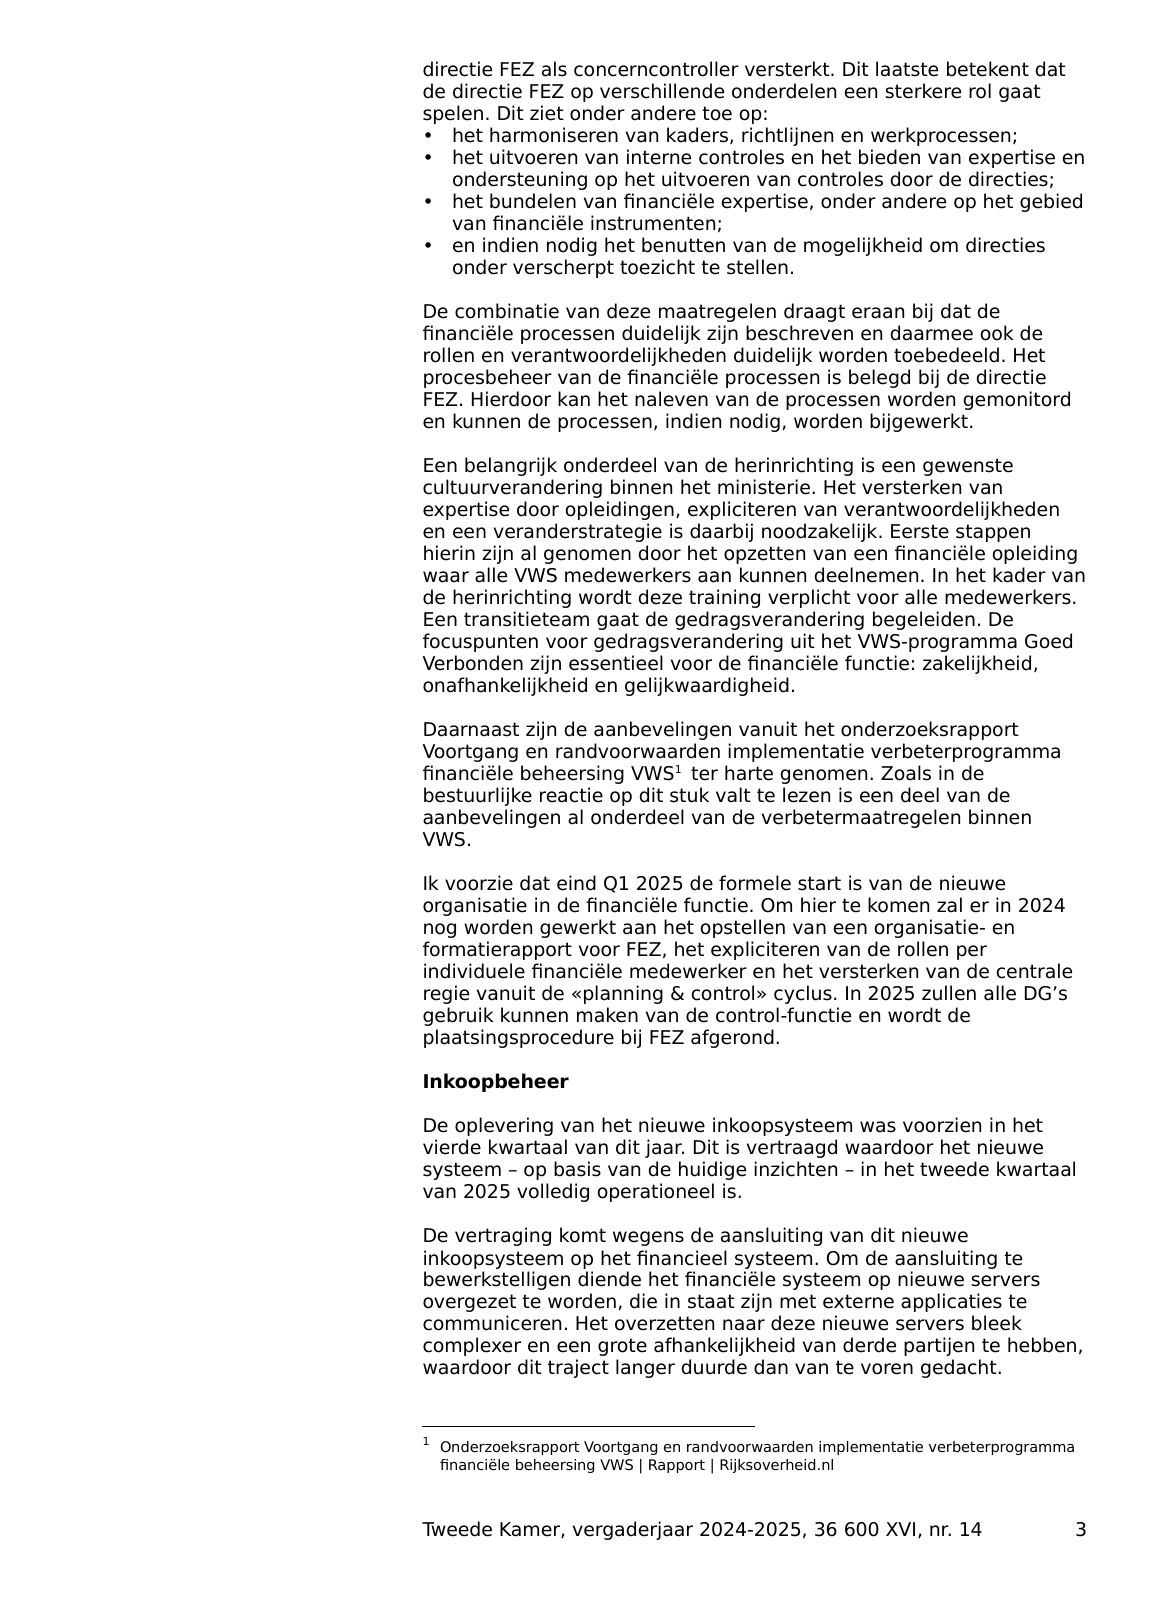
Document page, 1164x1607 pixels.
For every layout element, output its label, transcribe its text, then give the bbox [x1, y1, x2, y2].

text Ik voorzie dat eind Q1 2025 de formele start is van de nieuwe organisatie in de financiële functie. Om hier te komen zal er in 2024 nog worden gewerkt aan het opstellen van een organisatie- en formatierapport voor FEZ, het expliciteren van de rollen per individuele financiële medewerker en het versterken van de centrale regie vanuit de «planning & control» cyclus. In 2025 zullen alle DG’s gebruik kunnen maken van de control-functie en wordt de plaatsingsprocedure bij FEZ afgerond. [422, 873, 1087, 1049]
text De vertraging komt wegens de aansluiting van dit nieuwe inkoopsysteem op het financieel systeem. Om de aansluiting te bewerkstelligen diende het financiële systeem op nieuwe servers overgezet te worden, die in staat zijn met externe applicaties te communiceren. Het overzetten naar deze nieuwe servers bleek complexer en een grote afhankelijkheid van derde partijen te hebben, waardoor dit traject langer duurde dan van te voren gedacht. [422, 1225, 1087, 1379]
text directie FEZ als concerncontroller versterkt. Dit laatste betekent dat de directie FEZ op verschillende onderdelen een sterkere rol gaat spelen. Dit ziet onder andere toe op: [422, 59, 1087, 125]
subtitle Inkoopbeheer [422, 1071, 1087, 1093]
text Onderzoeksrapport Voortgang en randvoorwaarden implementatie verbeterprogramma financiële beheersing VWS | Rapport | Rijksoverheid.nl [422, 1435, 1087, 1474]
text Een belangrijk onderdeel van de herinrichting is een gewenste cultuurverandering binnen het ministerie. Het versterken van expertise door opleidingen, expliciteren van verantwoordelijkheden en een veranderstrategie is daarbij noodzakelijk. Eerste stappen hierin zijn al genomen door het opzetten van een financiële opleiding waar alle VWS medewerkers aan kunnen deelnemen. In het kader van de herinrichting wordt deze training verplicht voor alle medewerkers. Een transitieteam gaat de gedragsverandering begeleiden. De focuspunten voor gedragsverandering uit het VWS-programma Goed Verbonden zijn essentieel voor de financiële functie: zakelijkheid, onafhankelijkheid en gelijkwaardigheid. [422, 455, 1087, 697]
text De combinatie van deze maatregelen draagt eraan bij dat de financiële processen duidelijk zijn beschreven en daarmee ook de rollen en verantwoordelijkheden duidelijk worden toebedeeld. Het procesbeheer van de financiële processen is belegd bij de directie FEZ. Hierdoor kan het naleven van de processen worden gemonitord en kunnen de processen, indien nodig, worden bijgewerkt. [422, 301, 1087, 433]
text • het uitvoeren van interne controles en het bieden van expertise en ondersteuning op het uitvoeren van controles door de directies; [422, 147, 1087, 191]
text • het harmoniseren van kaders, richtlijnen en werkprocessen; [422, 125, 1087, 147]
text • het bundelen van financiële expertise, onder andere op het gebied van financiële instrumenten; [422, 191, 1087, 235]
text • en indien nodig het benutten van de mogelijkheid om directies onder verscherpt toezicht te stellen. [422, 235, 1087, 279]
text Daarnaast zijn de aanbevelingen vanuit het onderzoeksrapport Voortgang en randvoorwaarden implementatie verbeterprogramma financiële beheersing VWS ter harte genomen. Zoals in de bestuurlijke reactie op dit stuk valt te lezen is een deel van de aanbevelingen al onderdeel van de verbetermaatregelen binnen VWS. [422, 719, 1087, 851]
text De oplevering van het nieuwe inkoopsysteem was voorzien in het vierde kwartaal van dit jaar. Dit is vertraagd waardoor het nieuwe systeem – op basis van de huidige inzichten – in het tweede kwartaal van 2025 volledig operationeel is. [422, 1115, 1087, 1203]
